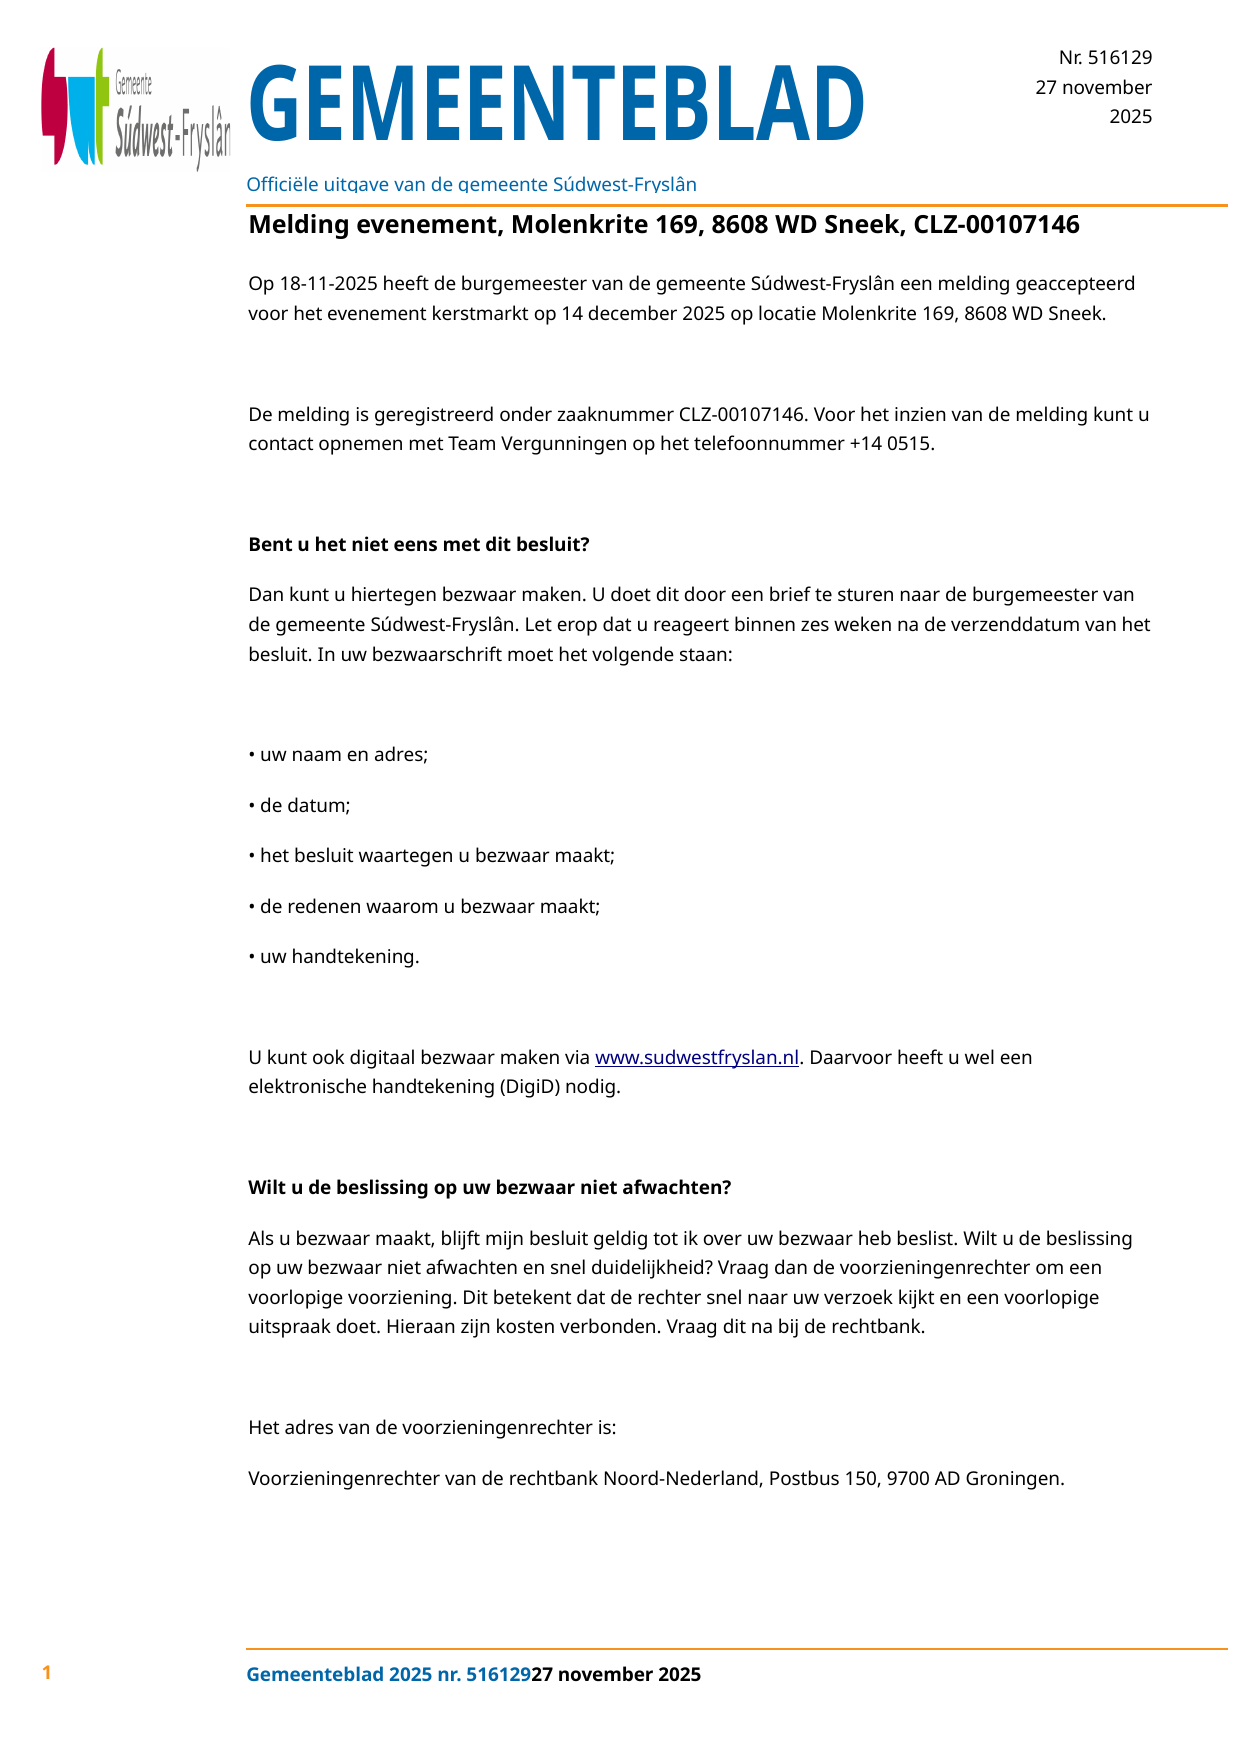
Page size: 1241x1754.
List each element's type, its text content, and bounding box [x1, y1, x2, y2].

text • de datum; [248, 792, 1152, 818]
text Melding evenement, Molenkrite 169, 8608 WD Sneek, CLZ-00107146 [248, 207, 1152, 241]
text Wilt u de beslissing op uw bezwaar niet afwachten? [248, 1174, 1152, 1200]
text Op 18-11-2025 heeft de burgemeester van de gemeente Súdwest-Fryslân een melding geaccepteerd voor het evenement kerstmarkt op 14 december 2025 op locatie Molenkrite 169, 8608 WD Sneek. [248, 270, 1152, 326]
picture [41, 47, 231, 172]
text • uw naam en adres; [248, 742, 1152, 767]
text Bent u het niet eens met dit besluit? [248, 531, 1152, 557]
text • het besluit waartegen u bezwaar maakt; [248, 842, 1152, 868]
text • uw handtekening. [248, 943, 1152, 969]
text Als u bezwaar maakt, blijft mijn besluit geldig tot ik over uw bezwaar heb beslist. Wilt u de beslissing op uw bezwaar niet afwachten en snel duidelijkheid? Vraag dan de voorzieningenrechter om een voorlopige voorziening. Dit betekent dat de rechter snel naar uw verzoek kijkt en een voorlopige uitspraak doet. Hieraan zijn kosten verbonden. Vraag dit na bij de rechtbank. [248, 1225, 1152, 1339]
text Dan kunt u hiertegen bezwaar maken. U doet dit door een brief te sturen naar de burgemeester van de gemeente Súdwest-Fryslân. Let erop dat u reageert binnen zes weken na de verzenddatum van het besluit. In uw bezwaarschrift moet het volgende staan: [248, 582, 1152, 666]
text De melding is geregistreerd onder zaaknummer CLZ-00107146. Voor het inzien van de melding kunt u contact opnemen met Team Vergunningen op het telefoonnummer +14 0515. [248, 401, 1152, 456]
text Het adres van de voorzieningenrechter is: [248, 1414, 1152, 1440]
text • de redenen waarom u bezwaar maakt; [248, 893, 1152, 918]
text Voorzieningenrechter van de rechtbank Noord-Nederland, Postbus 150, 9700 AD Groningen. [248, 1465, 1152, 1491]
text U kunt ook digitaal bezwaar maken via www.sudwestfryslan.nl. Daarvoor heeft u wel een elektronische handtekening (DigiD) nodig. [248, 1044, 1152, 1099]
